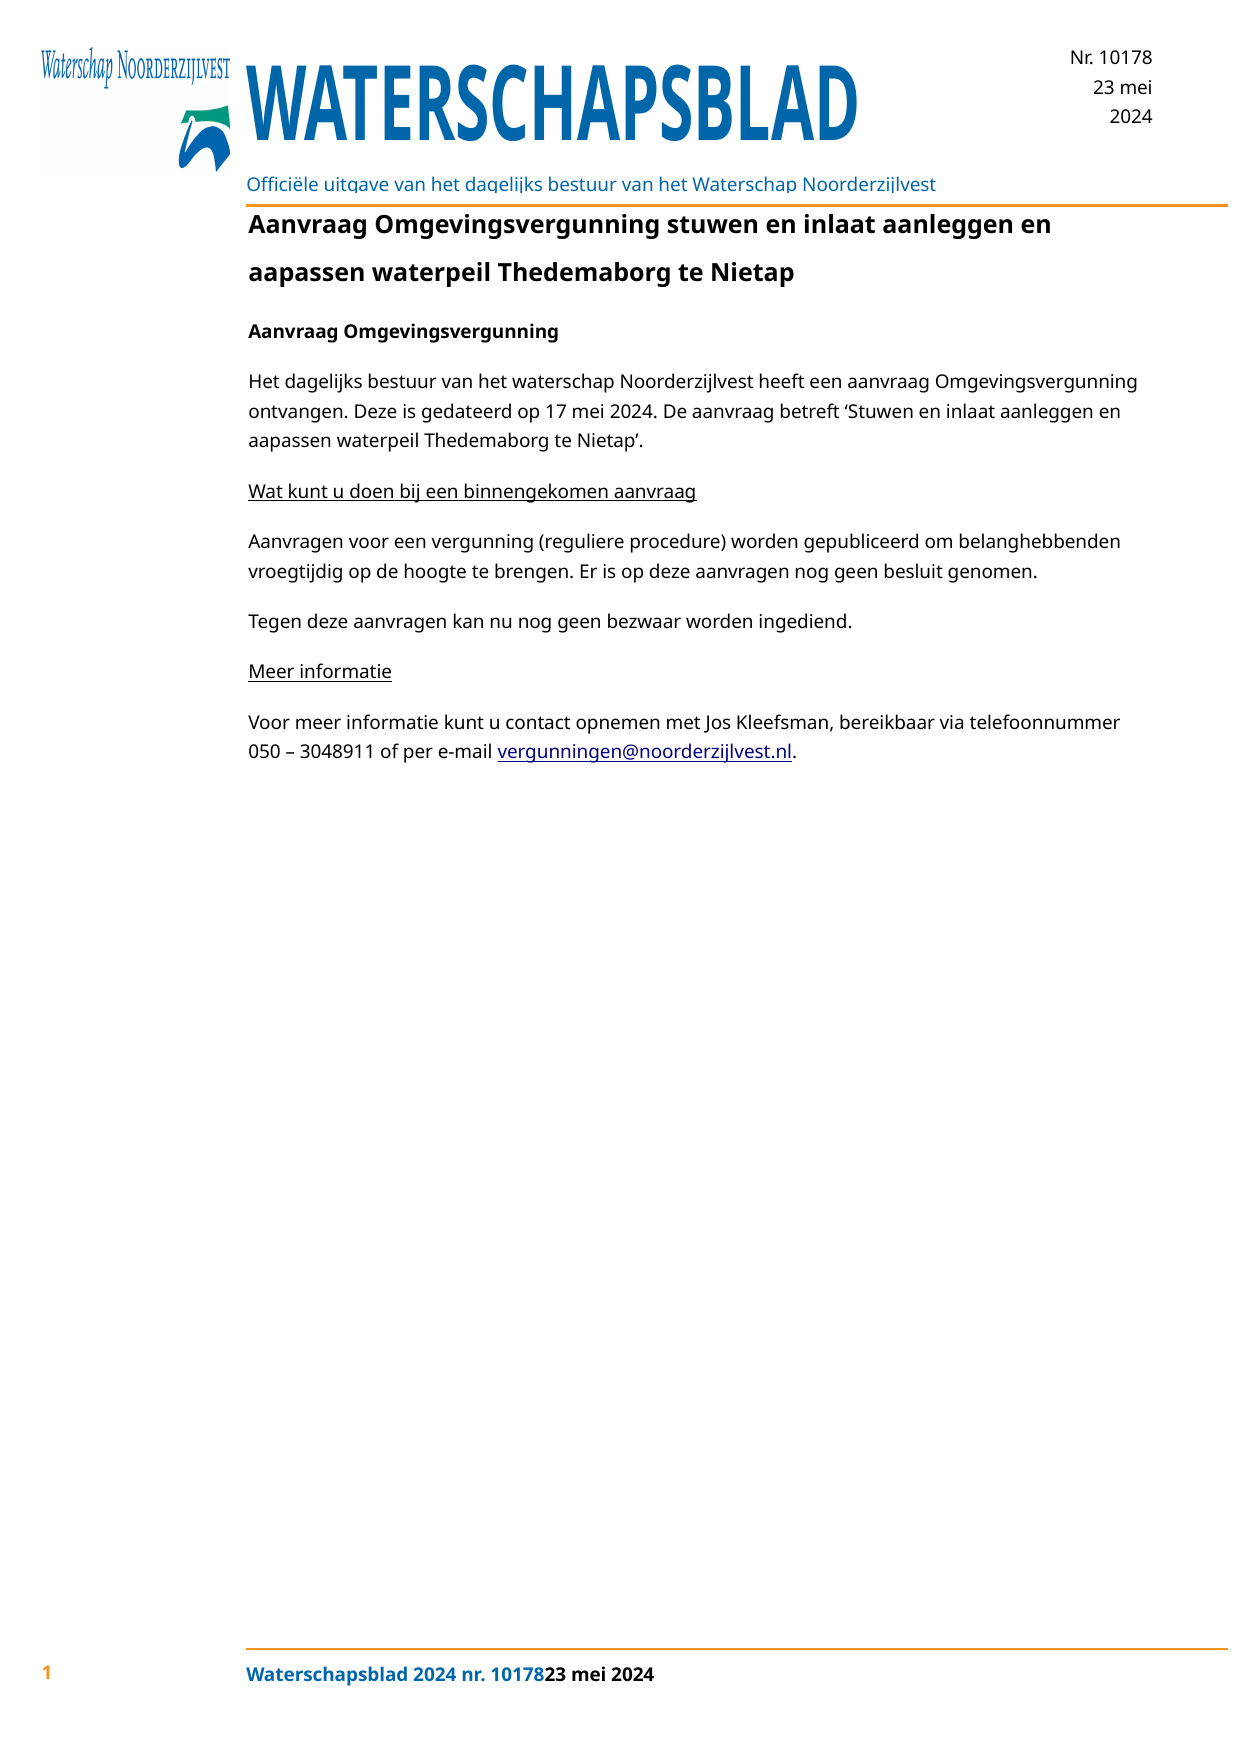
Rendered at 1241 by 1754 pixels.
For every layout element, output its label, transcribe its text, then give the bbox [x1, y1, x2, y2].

text Tegen deze aanvragen kan nu nog geen bezwaar worden ingediend. [248, 608, 1152, 634]
picture [41, 47, 231, 172]
text Wat kunt u doen bij een binnengekomen aanvraag [248, 478, 1152, 504]
text Aanvraag Omgevingsvergunning [248, 318, 1152, 344]
text Het dagelijks bestuur van het waterschap Noorderzijlvest heeft een aanvraag Omgevingsvergunning ontvangen. Deze is gedateerd op 17 mei 2024. De aanvraag betreft ‘Stuwen en inlaat aanleggen en aapassen waterpeil Thedemaborg te Nietap’. [248, 368, 1152, 453]
text Aanvraag Omgevingsvergunning stuwen en inlaat aanleggen en aapassen waterpeil Thedemaborg te Nietap [248, 207, 1152, 288]
text Aanvragen voor een vergunning (reguliere procedure) worden gepubliceerd om belanghebbenden vroegtijdig op de hoogte te brengen. Er is op deze aanvragen nog geen besluit genomen. [248, 528, 1152, 584]
text Meer informatie [248, 659, 1152, 684]
text Voor meer informatie kunt u contact opnemen met Jos Kleefsman, bereikbaar via telefoonnummer 050 – 3048911 of per e-mail vergunningen@noorderzijlvest.nl. [248, 709, 1152, 764]
